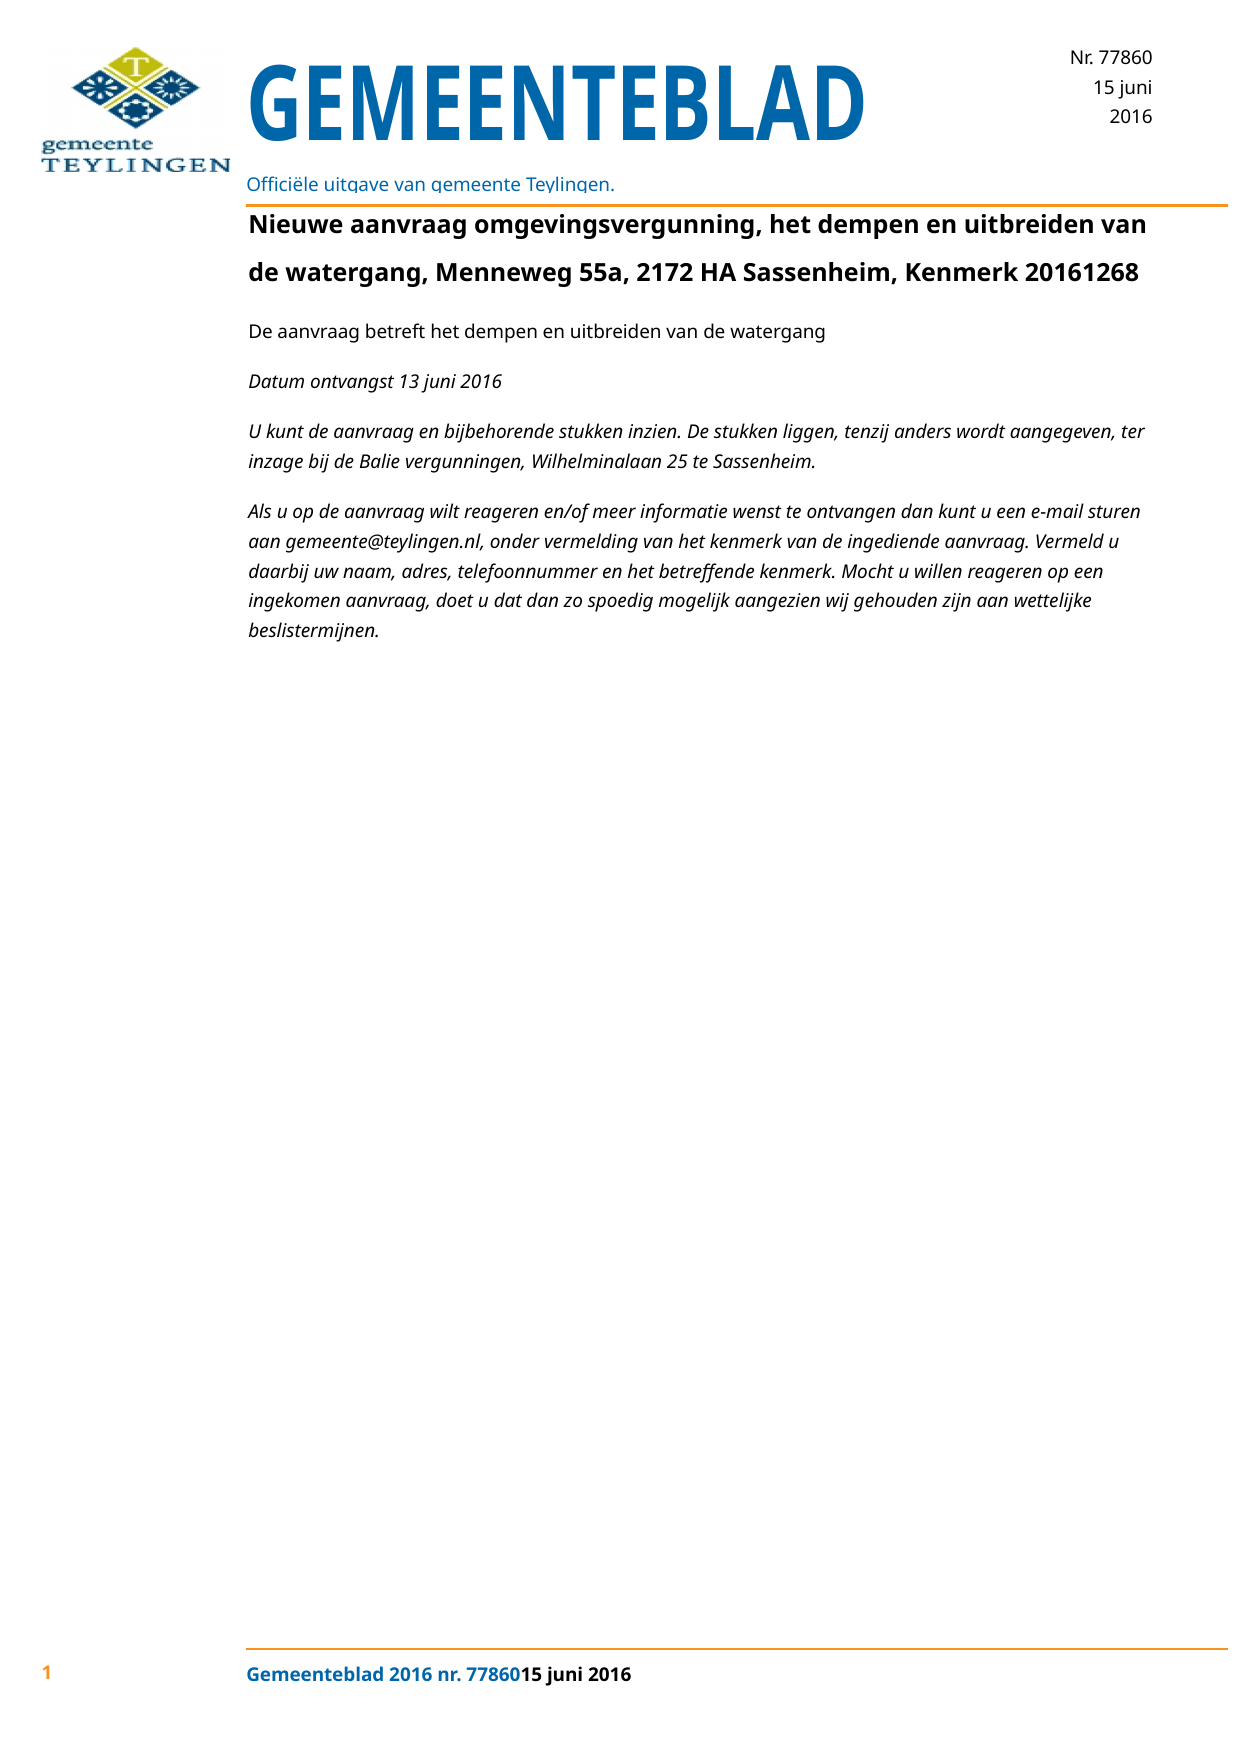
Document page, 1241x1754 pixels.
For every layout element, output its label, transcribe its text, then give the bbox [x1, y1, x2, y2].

text Als u op de aanvraag wilt reageren en/of meer informatie wenst te ontvangen dan kunt u een e-mail sturen aan gemeente@teylingen.nl, onder vermelding van het kenmerk van de ingediende aanvraag. Vermeld u daarbij uw naam, adres, telefoonnummer en het betreffende kenmerk. Mocht u willen reageren op een ingekomen aanvraag, doet u dat dan zo spoedig mogelijk aangezien wij gehouden zijn aan wettelijke beslistermijnen. [248, 499, 1152, 643]
text De aanvraag betreft het dempen en uitbreiden van de watergang [248, 318, 1152, 344]
text U kunt de aanvraag en bijbehorende stukken inzien. De stukken liggen, tenzij anders wordt aangegeven, ter inzage bij de Balie vergunningen, Wilhelminalaan 25 te Sassenheim. [248, 419, 1152, 474]
picture [41, 47, 231, 172]
text Nieuwe aanvraag omgevingsvergunning, het dempen en uitbreiden van de watergang, Menneweg 55a, 2172 HA Sassenheim, Kenmerk 20161268 [248, 207, 1152, 288]
text Datum ontvangst 13 juni 2016 [248, 368, 1152, 394]
